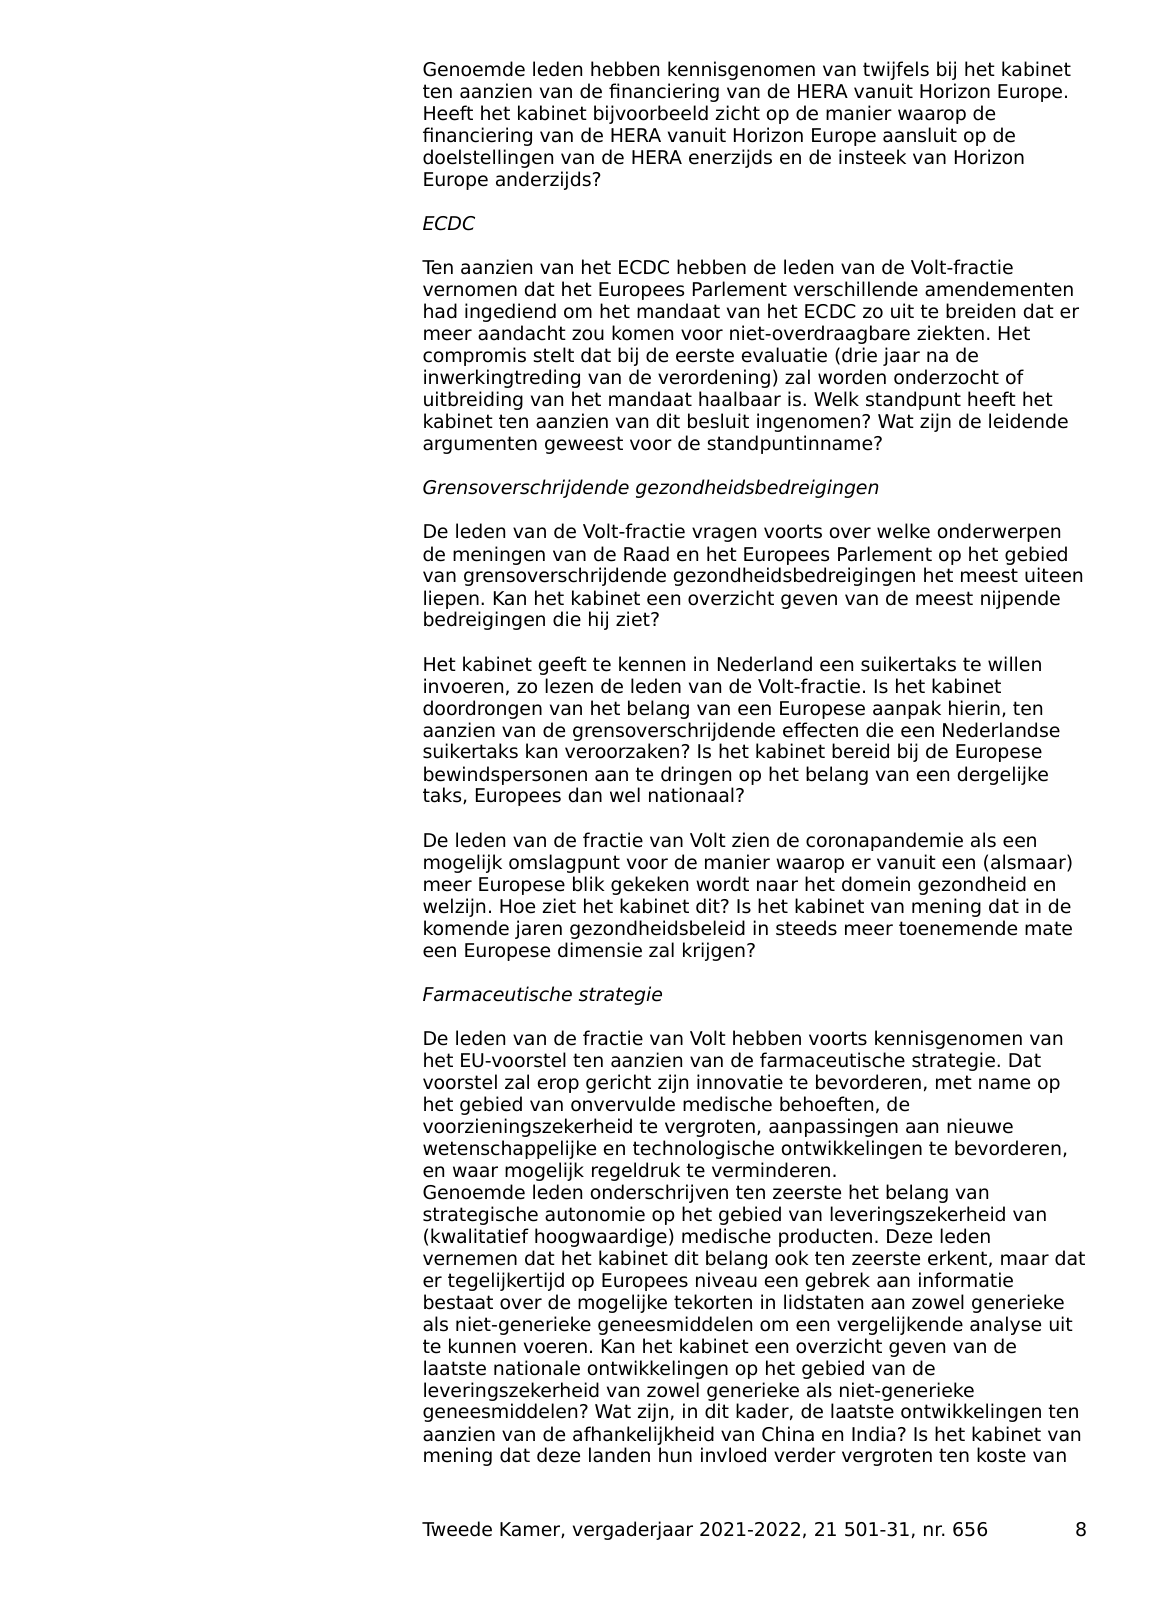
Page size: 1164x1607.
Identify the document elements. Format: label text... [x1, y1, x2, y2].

text Het kabinet geeft te kennen in Nederland een suikertaks te willen invoeren, zo lezen de leden van de Volt-fractie. Is het kabinet doordrongen van het belang van een Europese aanpak hierin, ten aanzien van de grensoverschrijdende effecten die een Nederlandse suikertaks kan veroorzaken? Is het kabinet bereid bij de Europese bewindspersonen aan te dringen op het belang van een dergelijke taks, Europees dan wel nationaal? [422, 653, 1087, 807]
subtitle Grensoverschrijdende gezondheidsbedreigingen [422, 477, 1087, 499]
text Genoemde leden onderschrijven ten zeerste het belang van strategische autonomie op het gebied van leveringszekerheid van (kwalitatief hoogwaardige) medische producten. Deze leden vernemen dat het kabinet dit belang ook ten zeerste erkent, maar dat er tegelijkertijd op Europees niveau een gebrek aan informatie bestaat over de mogelijke tekorten in lidstaten aan zowel generieke als niet-generieke geneesmiddelen om een vergelijkende analyse uit te kunnen voeren. Kan het kabinet een overzicht geven van de laatste nationale ontwikkelingen op het gebied van de leveringszekerheid van zowel generieke als niet-generieke geneesmiddelen? Wat zijn, in dit kader, de laatste ontwikkelingen ten aanzien van de afhankelijkheid van China en India? Is het kabinet van mening dat deze landen hun invloed verder vergroten ten koste van [422, 1182, 1087, 1467]
text De leden van de fractie van Volt hebben voorts kennisgenomen van het EU-voorstel ten aanzien van de farmaceutische strategie. Dat voorstel zal erop gericht zijn innovatie te bevorderen, met name op het gebied van onvervulde medische behoeften, de voorzieningszekerheid te vergroten, aanpassingen aan nieuwe wetenschappelijke en technologische ontwikkelingen te bevorderen, en waar mogelijk regeldruk te verminderen. [422, 1028, 1087, 1182]
subtitle Farmaceutische strategie [422, 984, 1087, 1006]
text Genoemde leden hebben kennisgenomen van twijfels bij het kabinet ten aanzien van de financiering van de HERA vanuit Horizon Europe. Heeft het kabinet bijvoorbeeld zicht op de manier waarop de financiering van de HERA vanuit Horizon Europe aansluit op de doelstellingen van de HERA enerzijds en de insteek van Horizon Europe anderzijds? [422, 59, 1087, 191]
text De leden van de Volt-fractie vragen voorts over welke onderwerpen de meningen van de Raad en het Europees Parlement op het gebied van grensoverschrijdende gezondheidsbedreigingen het meest uiteen liepen. Kan het kabinet een overzicht geven van de meest nijpende bedreigingen die hij ziet? [422, 521, 1087, 631]
text Ten aanzien van het ECDC hebben de leden van de Volt-fractie vernomen dat het Europees Parlement verschillende amendementen had ingediend om het mandaat van het ECDC zo uit te breiden dat er meer aandacht zou komen voor niet-overdraagbare ziekten. Het compromis stelt dat bij de eerste evaluatie (drie jaar na de inwerkingtreding van de verordening) zal worden onderzocht of uitbreiding van het mandaat haalbaar is. Welk standpunt heeft het kabinet ten aanzien van dit besluit ingenomen? Wat zijn de leidende argumenten geweest voor de standpuntinname? [422, 257, 1087, 455]
subtitle ECDC [422, 213, 1087, 235]
text De leden van de fractie van Volt zien de coronapandemie als een mogelijk omslagpunt voor de manier waarop er vanuit een (alsmaar) meer Europese blik gekeken wordt naar het domein gezondheid en welzijn. Hoe ziet het kabinet dit? Is het kabinet van mening dat in de komende jaren gezondheidsbeleid in steeds meer toenemende mate een Europese dimensie zal krijgen? [422, 829, 1087, 961]
